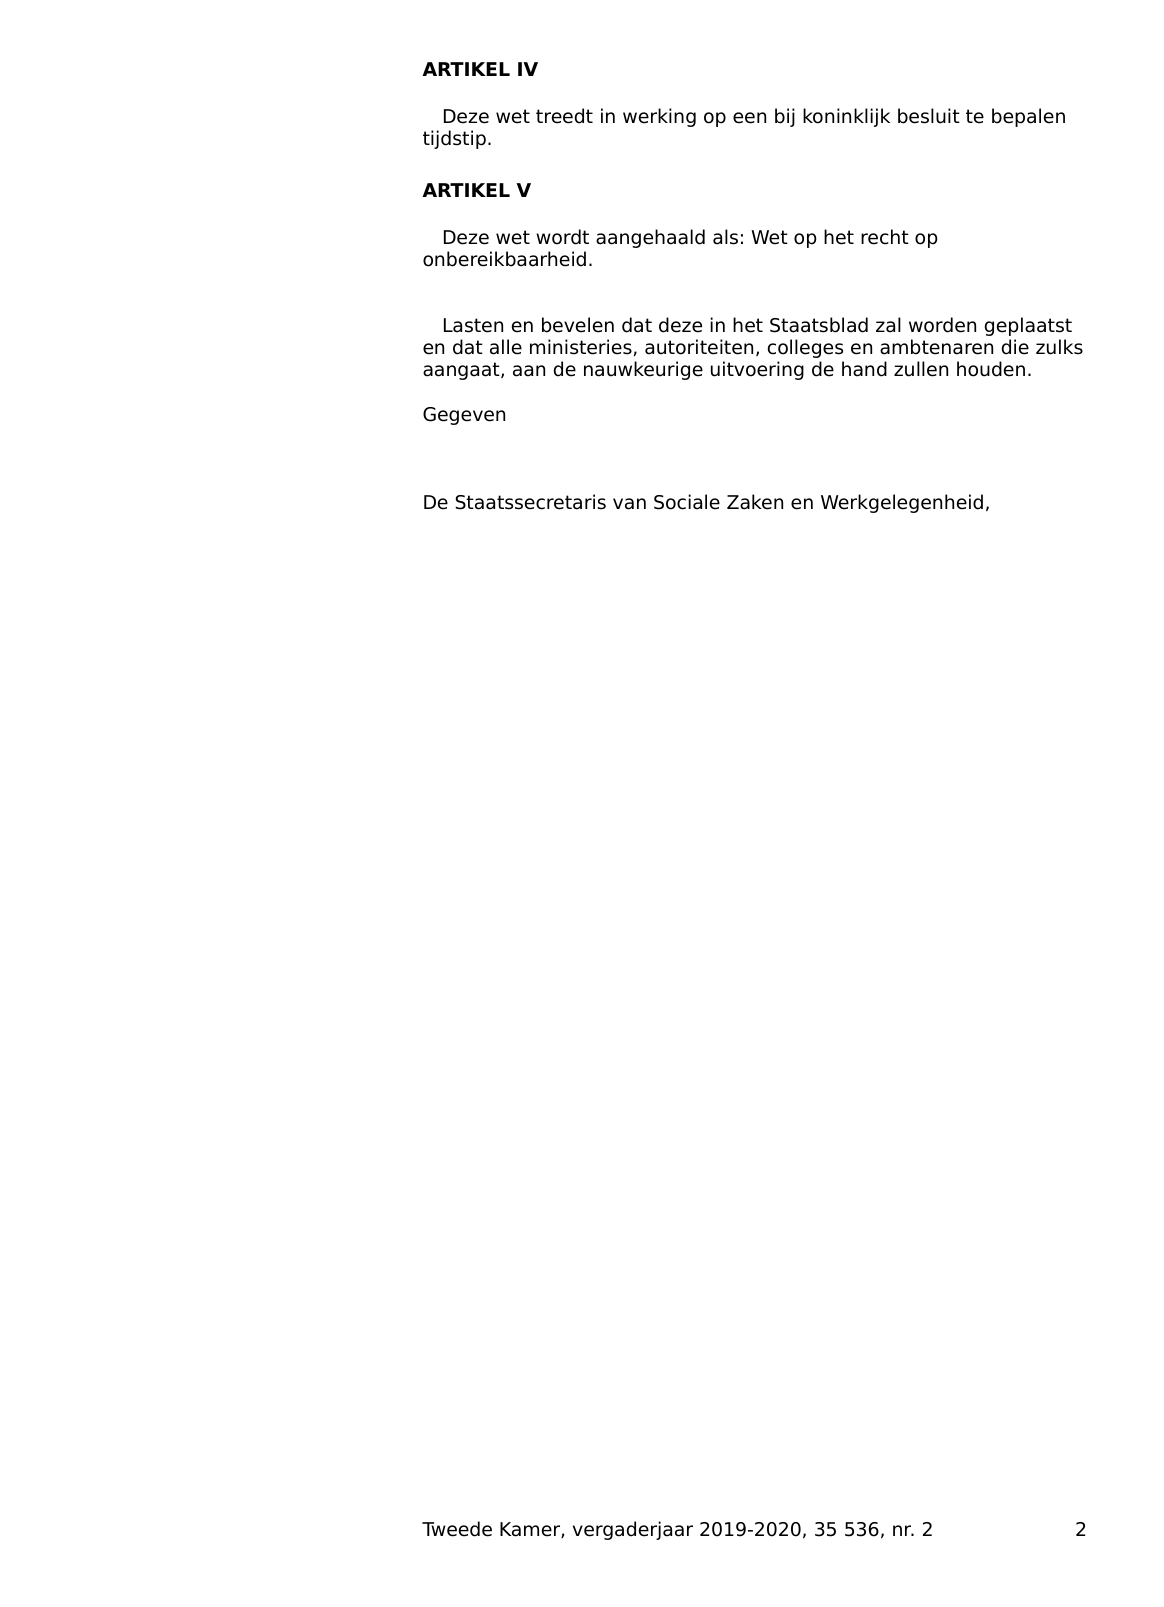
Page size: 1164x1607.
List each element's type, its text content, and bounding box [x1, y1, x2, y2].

text Deze wet wordt aangehaald als: Wet op het recht op onbereikbaarheid. [422, 227, 1087, 271]
text Gegeven [422, 403, 1087, 425]
text Deze wet treedt in werking op een bij koninklijk besluit te bepalen tijdstip. [422, 106, 1087, 150]
text De Staatssecretaris van Sociale Zaken en Werkgelegenheid, [422, 492, 1087, 514]
text Lasten en bevelen dat deze in het Staatsblad zal worden geplaatst en dat alle ministeries, autoriteiten, colleges en ambtenaren die zulks aangaat, aan de nauwkeurige uitvoering de hand zullen houden. [422, 315, 1087, 381]
subtitle ARTIKEL IV [422, 59, 1087, 81]
subtitle ARTIKEL V [422, 180, 1087, 202]
